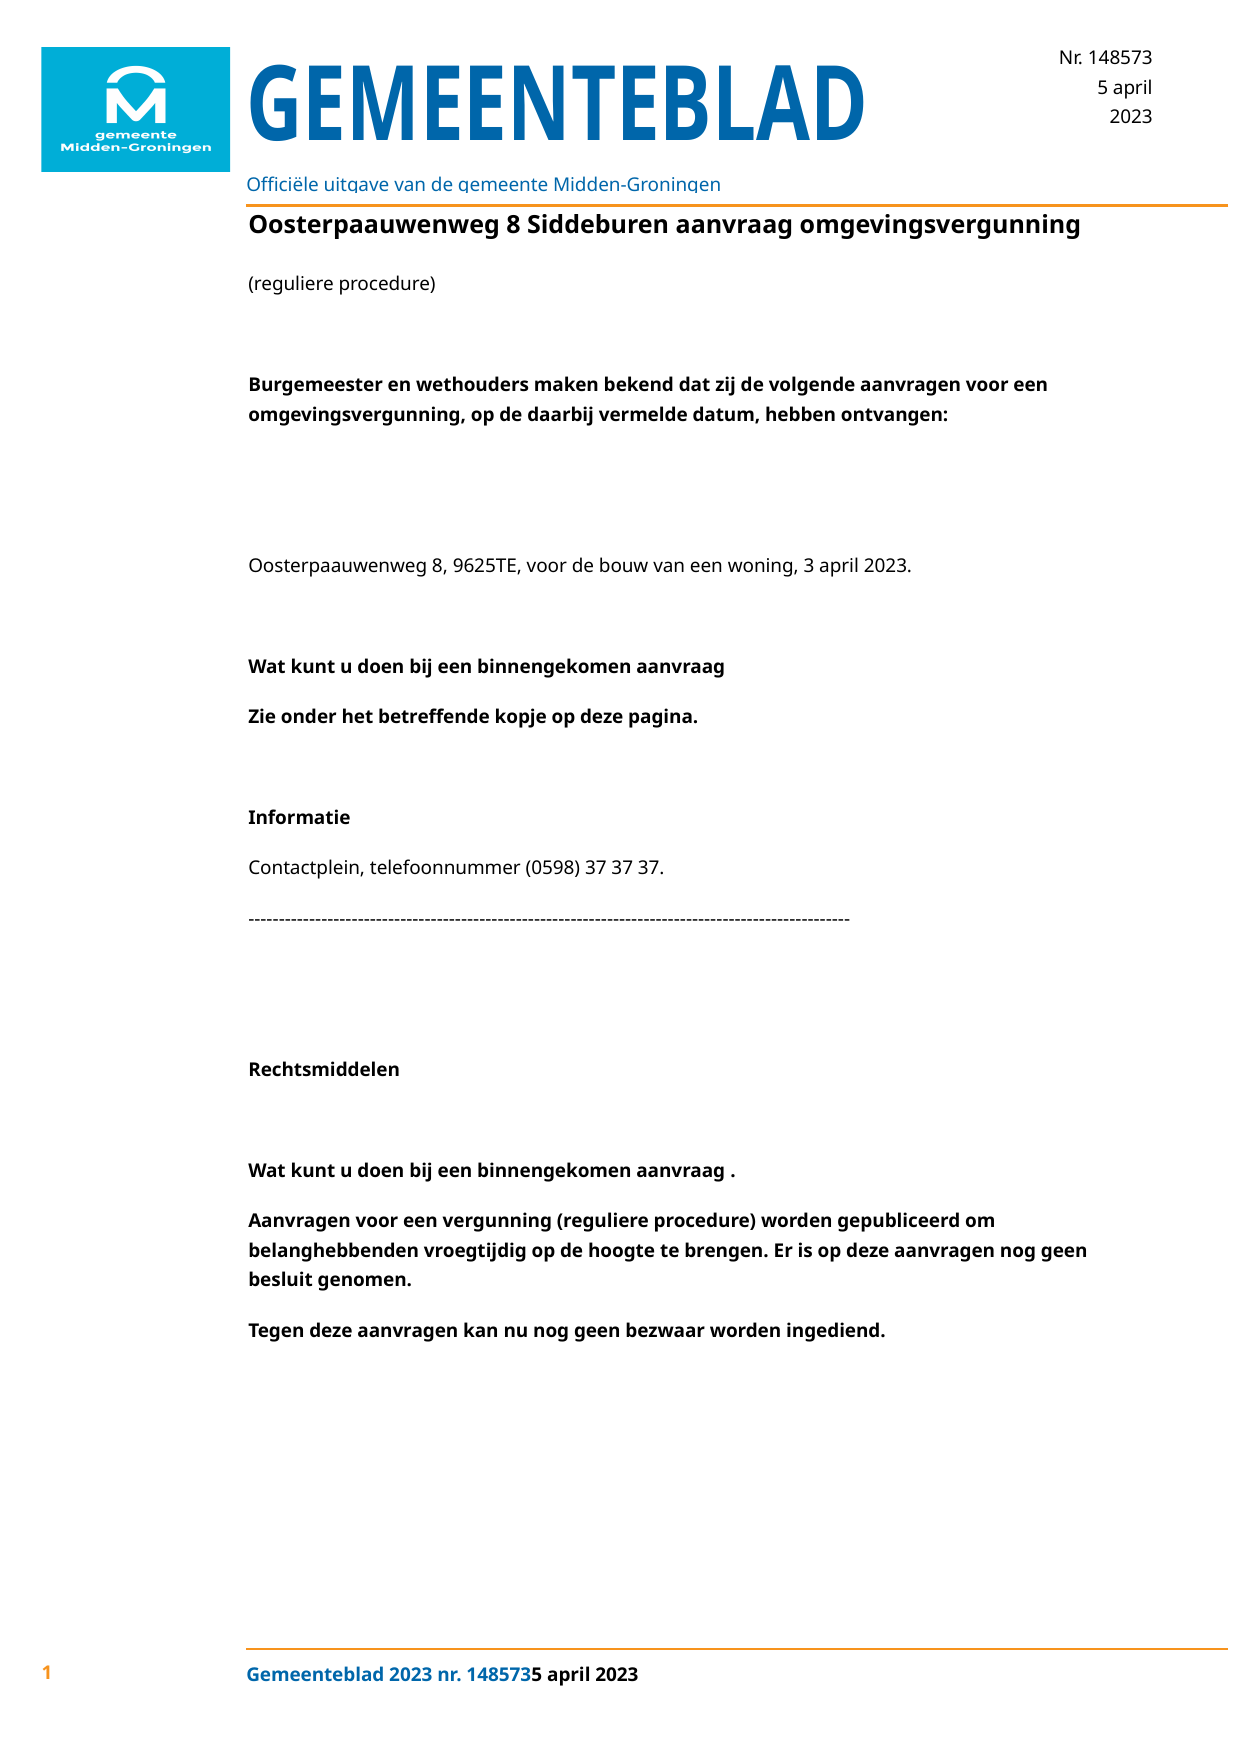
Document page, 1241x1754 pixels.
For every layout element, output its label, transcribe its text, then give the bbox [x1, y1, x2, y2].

text Oosterpaauwenweg 8 Siddeburen aanvraag omgevingsvergunning [248, 207, 1152, 241]
text Tegen deze aanvragen kan nu nog geen bezwaar worden ingediend. [248, 1317, 1152, 1343]
text (reguliere procedure) [248, 270, 1152, 296]
text Aanvragen voor een vergunning (reguliere procedure) worden gepubliceerd om belanghebbenden vroegtijdig op de hoogte te brengen. Er is op deze aanvragen nog geen besluit genomen. [248, 1207, 1152, 1292]
text Wat kunt u doen bij een binnengekomen aanvraag . [248, 1157, 1152, 1183]
picture [108, 66, 164, 82]
picture [184, 146, 190, 153]
text Wat kunt u doen bij een binnengekomen aanvraag [248, 653, 1152, 678]
text Zie onder het betreffende kopje op deze pagina. [248, 703, 1152, 729]
picture [107, 89, 165, 122]
text --------------------------------------------------------------------------------------------------- [248, 905, 1152, 931]
text Informatie [248, 804, 1152, 830]
text Oosterpaauwenweg 8, 9625TE, voor de bouw van een woning, 3 april 2023. [248, 552, 1152, 578]
text Burgemeester en wethouders maken bekend dat zij de volgende aanvragen voor een omgevingsvergunning, op de daarbij vermelde datum, hebben ontvangen: [248, 371, 1152, 426]
text Rechtsmiddelen [248, 1056, 1152, 1082]
text Contactplein, telefoonnummer (0598) 37 37 37. [248, 854, 1152, 880]
